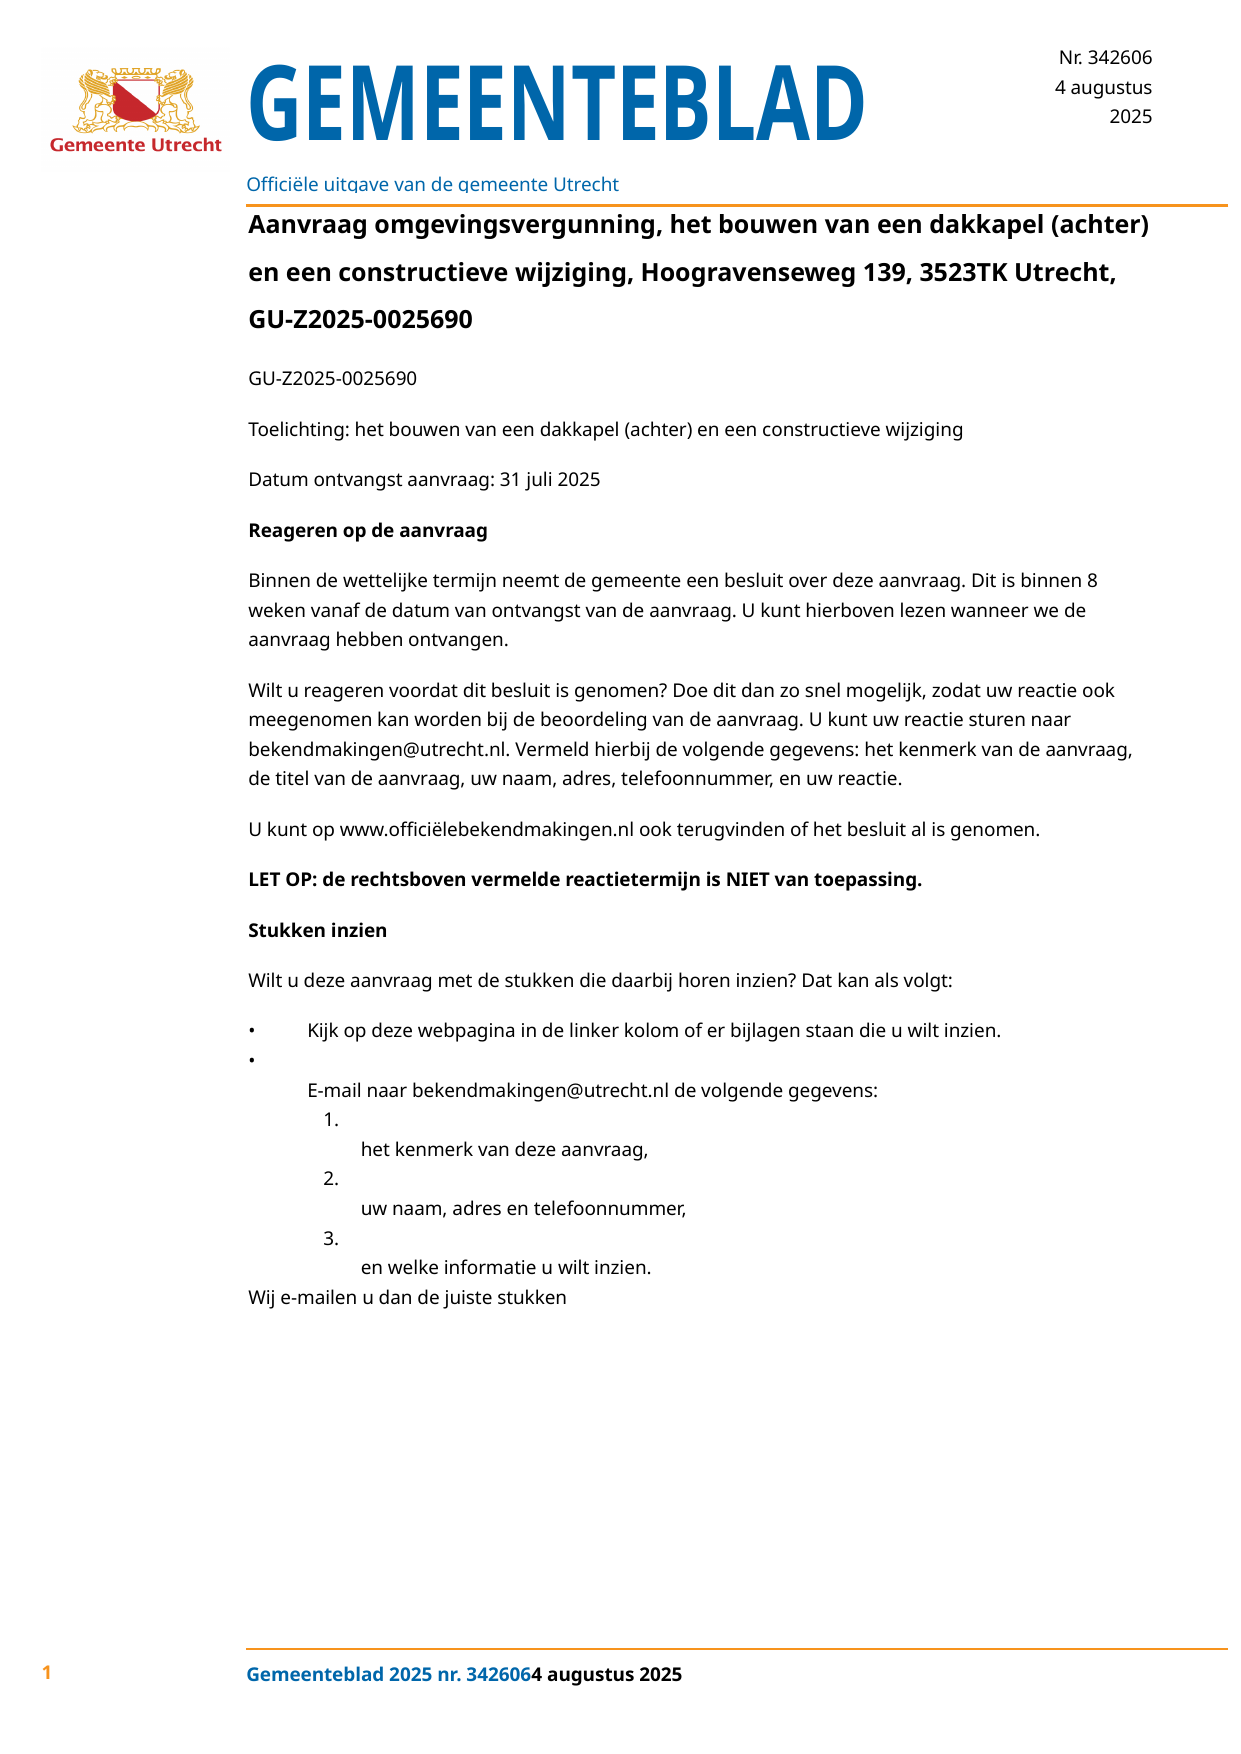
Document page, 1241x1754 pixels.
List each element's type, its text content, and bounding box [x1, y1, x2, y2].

text Stukken inzien [248, 917, 1152, 942]
text U kunt op www.officiëlebekendmakingen.nl ook terugvinden of het besluit al is genomen. [248, 816, 1152, 842]
text Datum ontvangst aanvraag: 31 juli 2025 [248, 466, 1152, 492]
text Aanvraag omgevingsvergunning, het bouwen van een dakkapel (achter) en een constructieve wijziging, Hoogravenseweg 139, 3523TK Utrecht, GU-Z2025-0025690 [248, 207, 1152, 336]
picture [41, 47, 231, 172]
list E-mail naar bekendmakingen@utrecht.nl de volgende gegevens: [248, 1077, 1152, 1102]
list Kijk op deze webpagina in de linker kolom of er bijlagen staan die u wilt inzien. [248, 1018, 1152, 1043]
text Reageren op de aanvraag [248, 517, 1152, 542]
list uw naam, adres en telefoonnummer, [323, 1195, 1152, 1221]
text Wilt u reageren voordat dit besluit is genomen? Doe dit dan zo snel mogelijk, zodat uw reactie ook meegenomen kan worden bij de beoordeling van de aanvraag. U kunt uw reactie sturen naar bekendmakingen@utrecht.nl. Vermeld hierbij de volgende gegevens: het kenmerk van de aanvraag, de titel van de aanvraag, uw naam, adres, telefoonnummer, en uw reactie. [248, 677, 1152, 791]
text Wilt u deze aanvraag met de stukken die daarbij horen inzien? Dat kan als volgt: [248, 967, 1152, 993]
text LET OP: de rechtsboven vermelde reactietermijn is NIET van toepassing. [248, 866, 1152, 892]
text Binnen de wettelijke termijn neemt de gemeente een besluit over deze aanvraag. Dit is binnen 8 weken vanaf de datum van ontvangst van de aanvraag. U kunt hierboven lezen wanneer we de aanvraag hebben ontvangen. [248, 567, 1152, 652]
text Toelichting: het bouwen van een dakkapel (achter) en een constructieve wijziging [248, 416, 1152, 442]
list het kenmerk van deze aanvraag, [323, 1136, 1152, 1162]
text GU-Z2025-0025690 [248, 366, 1152, 391]
text Wij e-mailen u dan de juiste stukken [248, 1284, 1152, 1309]
list en welke informatie u wilt inzien. [323, 1254, 1152, 1280]
